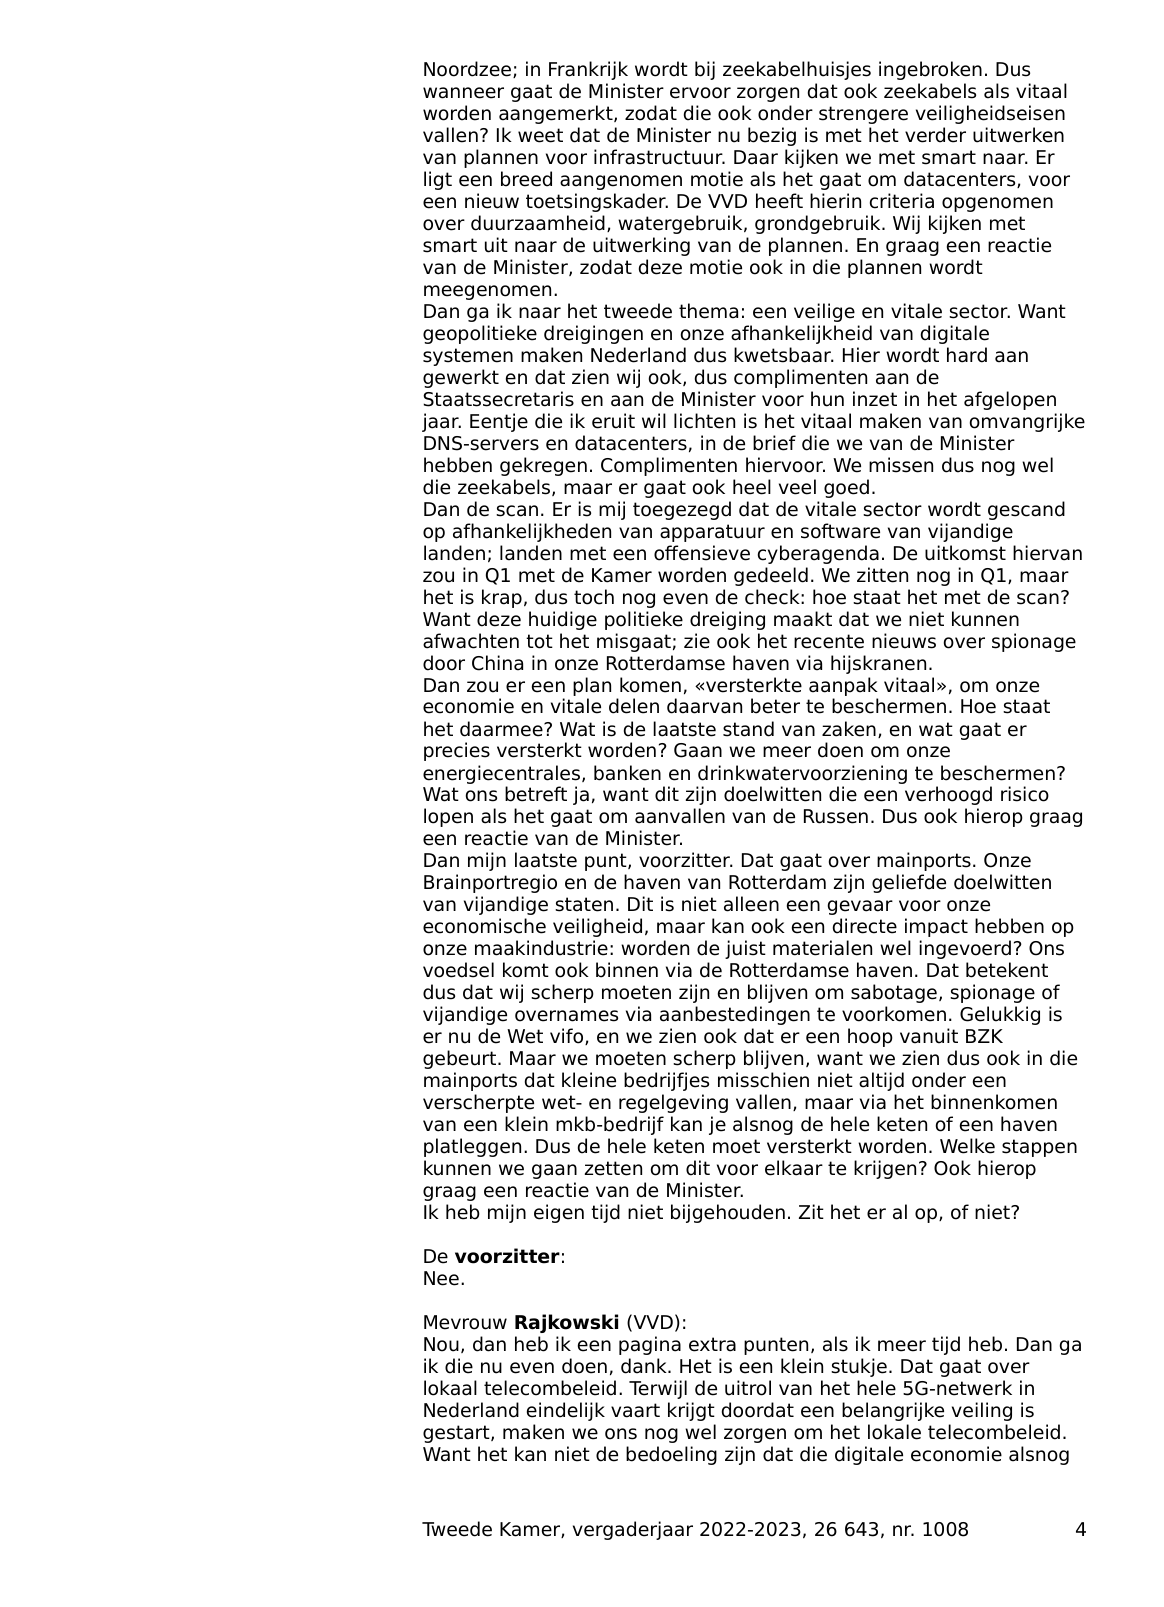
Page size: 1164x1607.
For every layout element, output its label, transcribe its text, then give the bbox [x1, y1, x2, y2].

text Nou, dan heb ik een pagina extra punten, als ik meer tijd heb. Dan ga ik die nu even doen, dank. Het is een klein stukje. Dat gaat over lokaal telecombeleid. Terwijl de uitrol van het hele 5G-netwerk in Nederland eindelijk vaart krijgt doordat een belangrijke veiling is gestart, maken we ons nog wel zorgen om het lokale telecombeleid. Want het kan niet de bedoeling zijn dat die digitale economie alsnog [422, 1334, 1087, 1466]
text Dan mijn laatste punt, voorzitter. Dat gaat over mainports. Onze Brainportregio en de haven van Rotterdam zijn geliefde doelwitten van vijandige staten. Dit is niet alleen een gevaar voor onze economische veiligheid, maar kan ook een directe impact hebben op onze maakindustrie: worden de juist materialen wel ingevoerd? Ons voedsel komt ook binnen via de Rotterdamse haven. Dat betekent dus dat wij scherp moeten zijn en blijven om sabotage, spionage of vijandige overnames via aanbestedingen te voorkomen. Gelukkig is er nu de Wet vifo, en we zien ook dat er een hoop vanuit BZK gebeurt. Maar we moeten scherp blijven, want we zien dus ook in die mainports dat kleine bedrijfjes misschien niet altijd onder een verscherpte wet- en regelgeving vallen, maar via het binnenkomen van een klein mkb-bedrijf kan je alsnog de hele keten of een haven platleggen. Dus de hele keten moet versterkt worden. Welke stappen kunnen we gaan zetten om dit voor elkaar te krijgen? Ook hierop graag een reactie van de Minister. [422, 850, 1087, 1202]
text De voorzitter: [422, 1246, 1087, 1268]
text Nee. [422, 1268, 1087, 1290]
text Ik heb mijn eigen tijd niet bijgehouden. Zit het er al op, of niet? [422, 1202, 1087, 1224]
text Mevrouw Rajkowski (VVD): [422, 1312, 1087, 1334]
text Dan ga ik naar het tweede thema: een veilige en vitale sector. Want geopolitieke dreigingen en onze afhankelijkheid van digitale systemen maken Nederland dus kwetsbaar. Hier wordt hard aan gewerkt en dat zien wij ook, dus complimenten aan de Staatssecretaris en aan de Minister voor hun inzet in het afgelopen jaar. Eentje die ik eruit wil lichten is het vitaal maken van omvangrijke DNS-servers en datacenters, in de brief die we van de Minister hebben gekregen. Complimenten hiervoor. We missen dus nog wel die zeekabels, maar er gaat ook heel veel goed. [422, 301, 1087, 499]
text Dan de scan. Er is mij toegezegd dat de vitale sector wordt gescand op afhankelijkheden van apparatuur en software van vijandige landen; landen met een offensieve cyberagenda. De uitkomst hiervan zou in Q1 met de Kamer worden gedeeld. We zitten nog in Q1, maar het is krap, dus toch nog even de check: hoe staat het met de scan? Want deze huidige politieke dreiging maakt dat we niet kunnen afwachten tot het misgaat; zie ook het recente nieuws over spionage door China in onze Rotterdamse haven via hijskranen. [422, 499, 1087, 674]
text Dan zou er een plan komen, «versterkte aanpak vitaal», om onze economie en vitale delen daarvan beter te beschermen. Hoe staat het daarmee? Wat is de laatste stand van zaken, en wat gaat er precies versterkt worden? Gaan we meer doen om onze energiecentrales, banken en drinkwatervoorziening te beschermen? Wat ons betreft ja, want dit zijn doelwitten die een verhoogd risico lopen als het gaat om aanvallen van de Russen. Dus ook hierop graag een reactie van de Minister. [422, 674, 1087, 850]
text Noordzee; in Frankrijk wordt bij zeekabelhuisjes ingebroken. Dus wanneer gaat de Minister ervoor zorgen dat ook zeekabels als vitaal worden aangemerkt, zodat die ook onder strengere veiligheidseisen vallen? Ik weet dat de Minister nu bezig is met het verder uitwerken van plannen voor infrastructuur. Daar kijken we met smart naar. Er ligt een breed aangenomen motie als het gaat om datacenters, voor een nieuw toetsingskader. De VVD heeft hierin criteria opgenomen over duurzaamheid, watergebruik, grondgebruik. Wij kijken met smart uit naar de uitwerking van de plannen. En graag een reactie van de Minister, zodat deze motie ook in die plannen wordt meegenomen. [422, 59, 1087, 301]
